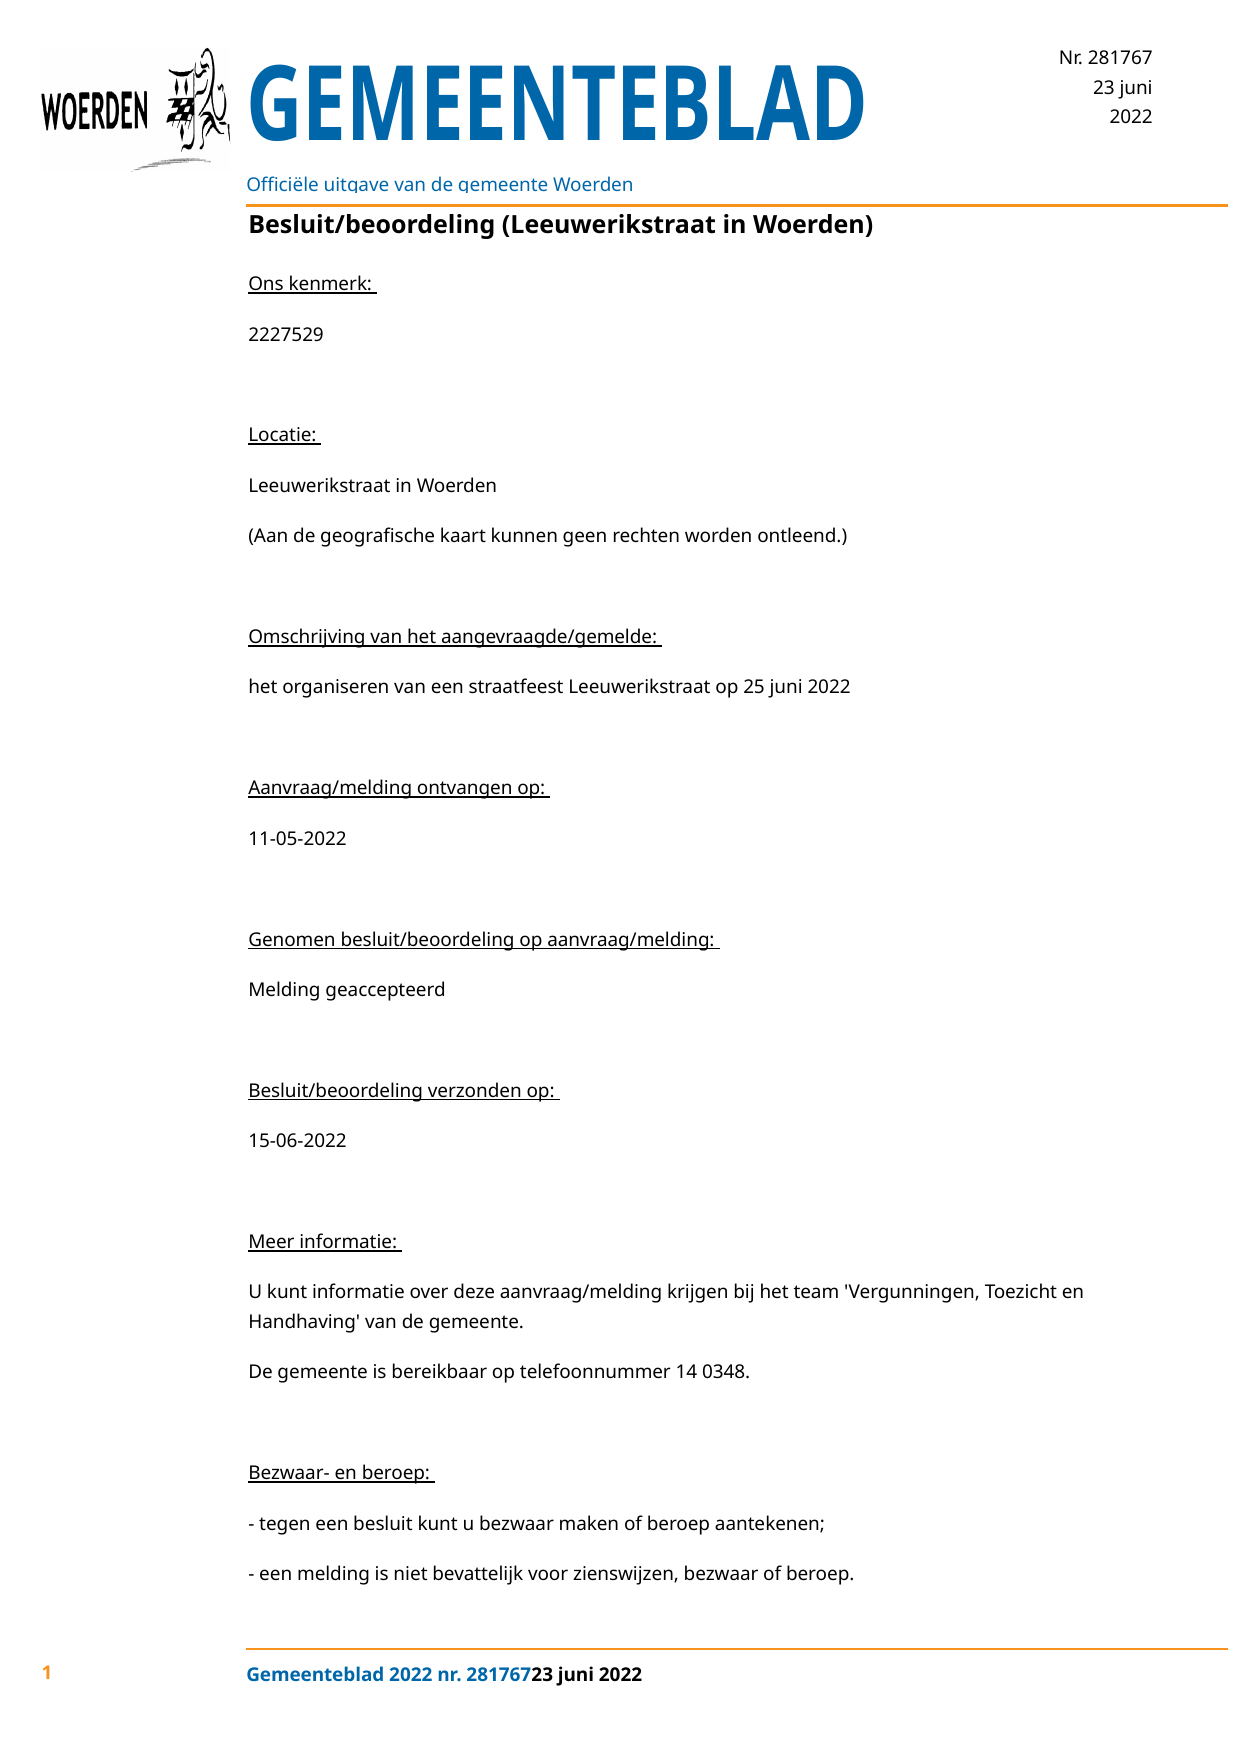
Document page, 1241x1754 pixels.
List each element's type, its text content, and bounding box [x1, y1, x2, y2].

text Melding geaccepteerd [248, 976, 1152, 1002]
text 15-06-2022 [248, 1127, 1152, 1153]
text Ons kenmerk: [248, 270, 1152, 296]
text het organiseren van een straatfeest Leeuwerikstraat op 25 juni 2022 [248, 674, 1152, 699]
text U kunt informatie over deze aanvraag/melding krijgen bij het team 'Vergunningen, Toezicht en Handhaving' van de gemeente. [248, 1279, 1152, 1334]
text 2227529 [248, 321, 1152, 346]
text De gemeente is bereikbaar op telefoonnummer 14 0348. [248, 1359, 1152, 1384]
picture [41, 47, 231, 172]
text Aanvraag/melding ontvangen op: [248, 774, 1152, 800]
text - tegen een besluit kunt u bezwaar maken of beroep aantekenen; [248, 1510, 1152, 1536]
text Meer informatie: [248, 1228, 1152, 1254]
text Omschrijving van het aangevraagde/gemelde: [248, 623, 1152, 649]
text Locatie: [248, 422, 1152, 447]
text 11-05-2022 [248, 825, 1152, 851]
text Genomen besluit/beoordeling op aanvraag/melding: [248, 926, 1152, 951]
text Besluit/beoordeling (Leeuwerikstraat in Woerden) [248, 207, 1152, 241]
text Leeuwerikstraat in Woerden [248, 472, 1152, 498]
text (Aan de geografische kaart kunnen geen rechten worden ontleend.) [248, 522, 1152, 548]
text Bezwaar- en beroep: [248, 1459, 1152, 1485]
text - een melding is niet bevattelijk voor zienswijzen, bezwaar of beroep. [248, 1560, 1152, 1586]
text Besluit/beoordeling verzonden op: [248, 1077, 1152, 1103]
